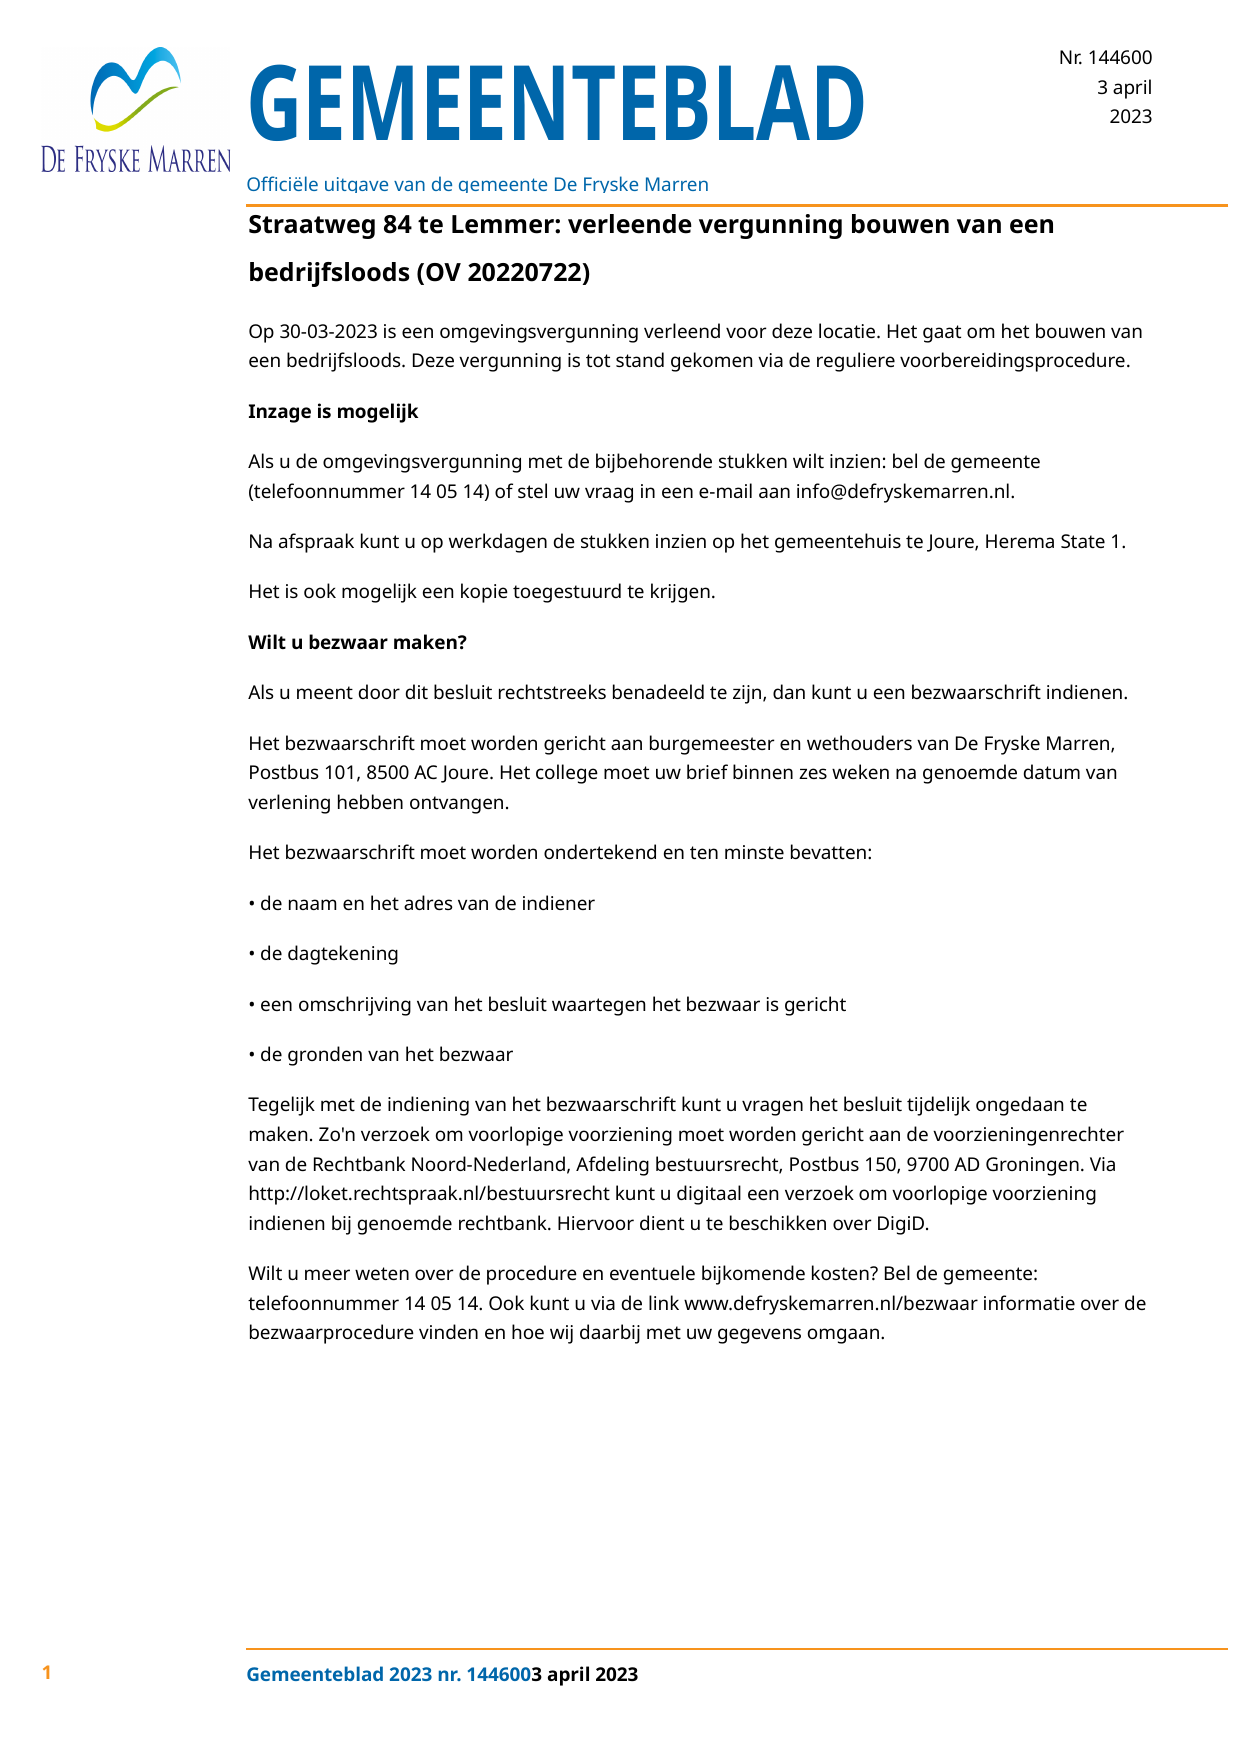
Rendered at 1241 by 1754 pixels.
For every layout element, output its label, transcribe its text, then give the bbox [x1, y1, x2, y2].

text Het is ook mogelijk een kopie toegestuurd te krijgen. [248, 579, 1152, 604]
text Het bezwaarschrift moet worden ondertekend en ten minste bevatten: [248, 839, 1152, 865]
text Als u meent door dit besluit rechtstreeks benadeeld te zijn, dan kunt u een bezwaarschrift indienen. [248, 679, 1152, 705]
picture [41, 47, 231, 172]
text Na afspraak kunt u op werkdagen de stukken inzien op het gemeentehuis te Joure, Herema State 1. [248, 528, 1152, 554]
text Wilt u bezwaar maken? [248, 629, 1152, 655]
text Tegelijk met de indiening van het bezwaarschrift kunt u vragen het besluit tijdelijk ongedaan te maken. Zo'n verzoek om voorlopige voorziening moet worden gericht aan de voorzieningenrechter van de Rechtbank Noord-Nederland, Afdeling bestuursrecht, Postbus 150, 9700 AD Groningen. Via http://loket.rechtspraak.nl/bestuursrecht kunt u digitaal een verzoek om voorlopige voorziening indienen bij genoemde rechtbank. Hiervoor dient u te beschikken over DigiD. [248, 1092, 1152, 1236]
text Wilt u meer weten over de procedure en eventuele bijkomende kosten? Bel de gemeente: telefoonnummer 14 05 14. Ook kunt u via de link www.defryskemarren.nl/bezwaar informatie over de bezwaarprocedure vinden en hoe wij daarbij met uw gegevens omgaan. [248, 1260, 1152, 1345]
text Inzage is mogelijk [248, 398, 1152, 424]
text Het bezwaarschrift moet worden gericht aan burgemeester en wethouders van De Fryske Marren, Postbus 101, 8500 AC Joure. Het college moet uw brief binnen zes weken na genoemde datum van verlening hebben ontvangen. [248, 730, 1152, 815]
text Als u de omgevingsvergunning met de bijbehorende stukken wilt inzien: bel de gemeente (telefoonnummer 14 05 14) of stel uw vraag in een e-mail aan info@defryskemarren.nl. [248, 448, 1152, 504]
text • de gronden van het bezwaar [248, 1041, 1152, 1067]
text • de naam en het adres van de indiener [248, 890, 1152, 916]
text Op 30-03-2023 is een omgevingsvergunning verleend voor deze locatie. Het gaat om het bouwen van een bedrijfsloods. Deze vergunning is tot stand gekomen via de reguliere voorbereidingsprocedure. [248, 318, 1152, 373]
text • de dagtekening [248, 940, 1152, 966]
text Straatweg 84 te Lemmer: verleende vergunning bouwen van een bedrijfsloods (OV 20220722) [248, 207, 1152, 288]
text • een omschrijving van het besluit waartegen het bezwaar is gericht [248, 991, 1152, 1017]
